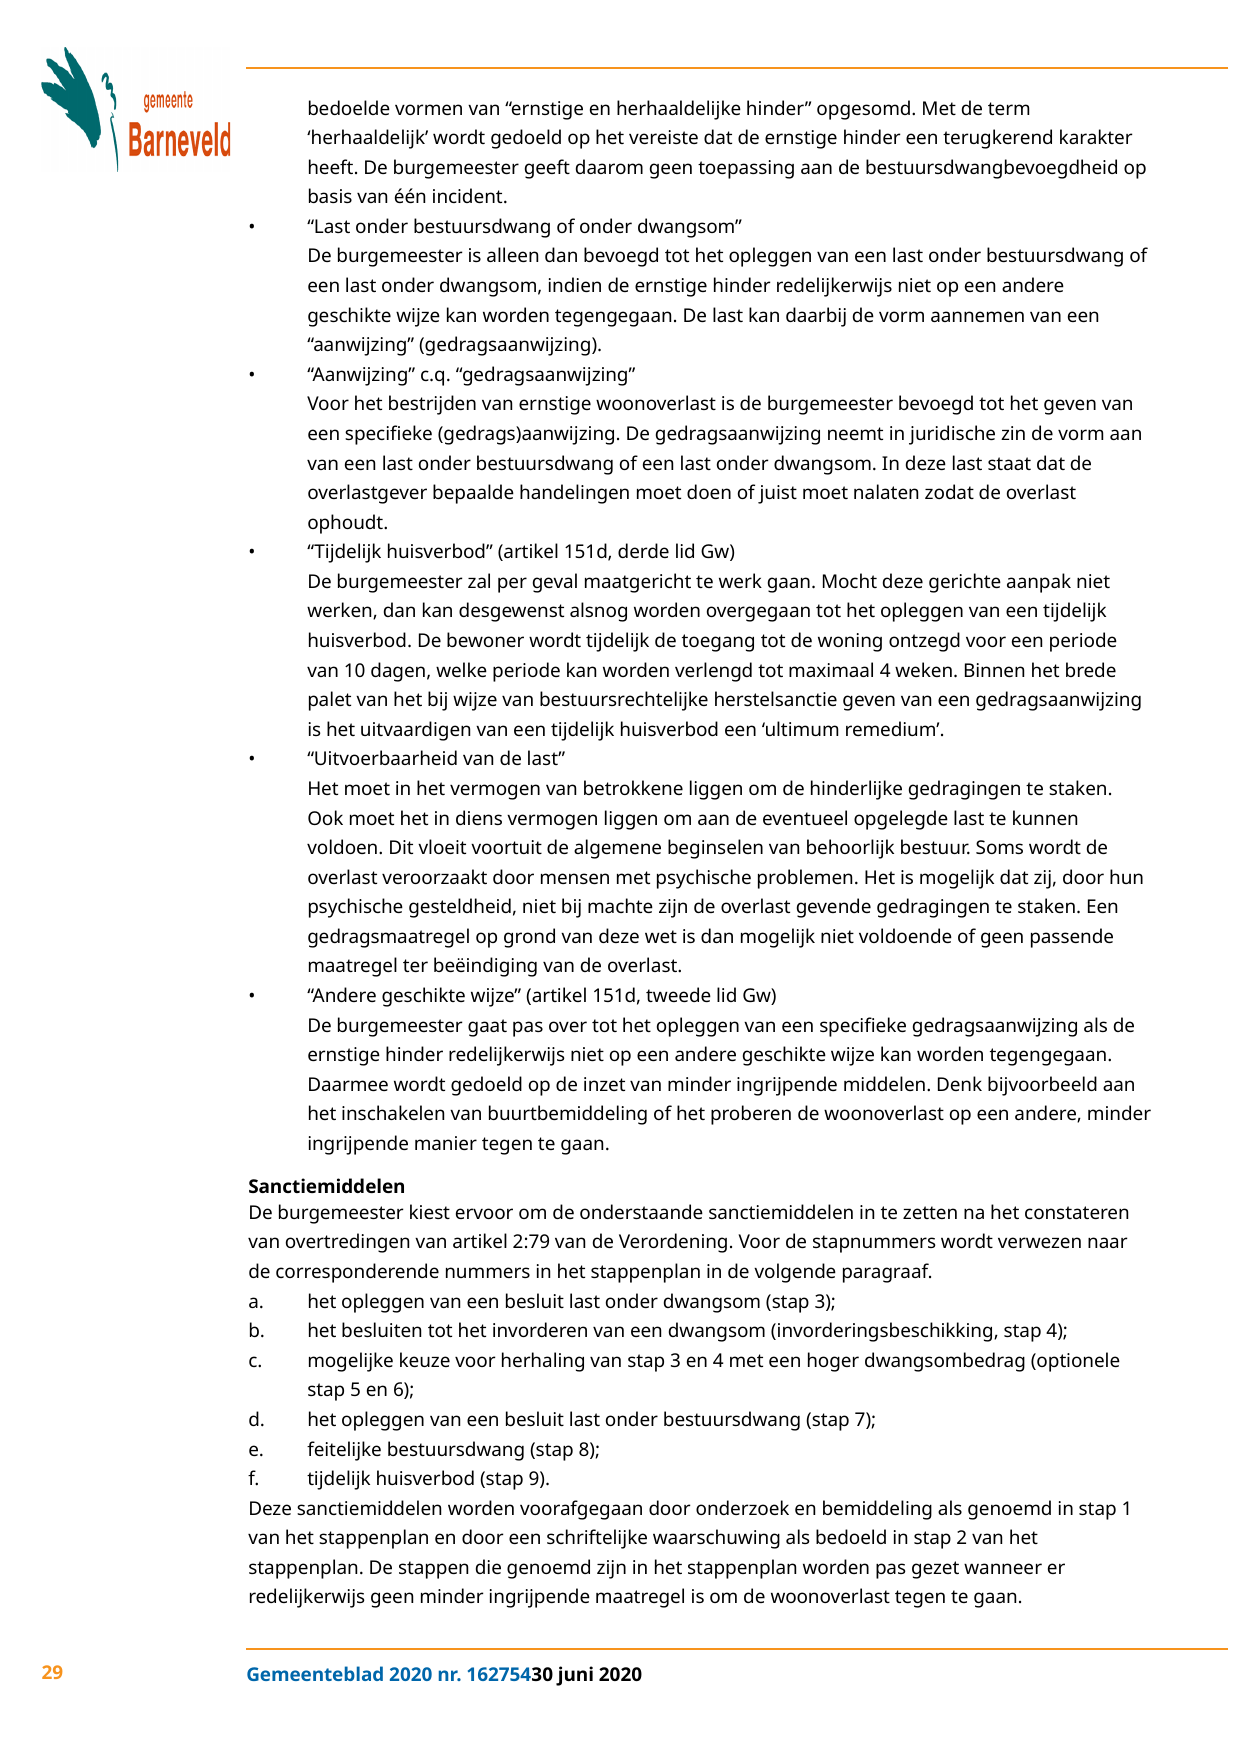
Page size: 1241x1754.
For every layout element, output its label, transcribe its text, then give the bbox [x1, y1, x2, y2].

list “Andere geschikte wijze” (artikel 151d, tweede lid Gw) [248, 982, 1152, 1008]
list bedoelde vormen van “ernstige en herhaaldelijke hinder” opgesomd. Met de term ‘herhaaldelijk’ wordt gedoeld op het vereiste dat de ernstige hinder een terugkerend karakter heeft. De burgemeester geeft daarom geen toepassing aan de bestuursdwangbevoegdheid op basis van één incident. [248, 95, 1152, 209]
picture [41, 47, 231, 172]
text Deze sanctiemiddelen worden voorafgegaan door onderzoek en bemiddeling als genoemd in stap 1 van het stappenplan en door een schriftelijke waarschuwing als bedoeld in stap 2 van het stappenplan. De stappen die genoemd zijn in het stappenplan worden pas gezet wanneer er redelijkerwijs geen minder ingrijpende maatregel is om de woonoverlast tegen te gaan. [248, 1495, 1152, 1609]
list Het moet in het vermogen van betrokkene liggen om de hinderlijke gedragingen te staken. Ook moet het in diens vermogen liggen om aan de eventueel opgelegde last te kunnen voldoen. Dit vloeit voortuit de algemene beginselen van behoorlijk bestuur. Soms wordt de overlast veroorzaakt door mensen met psychische problemen. Het is mogelijk dat zij, door hun psychische gesteldheid, niet bij machte zijn de overlast gevende gedragingen te staken. Een gedragsmaatregel op grond van deze wet is dan mogelijk niet voldoende of geen passende maatregel ter beëindiging van de overlast. [248, 775, 1152, 978]
list het opleggen van een besluit last onder bestuursdwang (stap 7); [248, 1406, 1152, 1432]
list De burgemeester is alleen dan bevoegd tot het opleggen van een last onder bestuursdwang of een last onder dwangsom, indien de ernstige hinder redelijkerwijs niet op een andere geschikte wijze kan worden tegengegaan. De last kan daarbij de vorm aannemen van een “aanwijzing” (gedragsaanwijzing). [248, 243, 1152, 357]
list “Tijdelijk huisverbod” (artikel 151d, derde lid Gw) [248, 538, 1152, 564]
text De burgemeester kiest ervoor om de onderstaande sanctiemiddelen in te zetten na het constateren van overtredingen van artikel 2:79 van de Verordening. Voor de stapnummers wordt verwezen naar de corresponderende nummers in het stappenplan in de volgende paragraaf. [248, 1199, 1152, 1284]
list het opleggen van een besluit last onder dwangsom (stap 3); [248, 1288, 1152, 1313]
list het besluiten tot het invorderen van een dwangsom (invorderingsbeschikking, stap 4); [248, 1317, 1152, 1343]
list “Uitvoerbaarheid van de last” [248, 746, 1152, 771]
list De burgemeester gaat pas over tot het opleggen van een specifieke gedragsaanwijzing als de ernstige hinder redelijkerwijs niet op een andere geschikte wijze kan worden tegengegaan. Daarmee wordt gedoeld op de inzet van minder ingrijpende middelen. Denk bijvoorbeeld aan het inschakelen van buurtbemiddeling of het proberen de woonoverlast op een andere, minder ingrijpende manier tegen te gaan. [248, 1012, 1152, 1156]
list mogelijke keuze voor herhaling van stap 3 en 4 met een hoger dwangsombedrag (optionele stap 5 en 6); [248, 1347, 1152, 1402]
list “Aanwijzing” c.q. “gedragsaanwijzing” [248, 361, 1152, 387]
list feitelijke bestuursdwang (stap 8); [248, 1436, 1152, 1461]
list tijdelijk huisverbod (stap 9). [248, 1465, 1152, 1491]
list “Last onder bestuursdwang of onder dwangsom” [248, 213, 1152, 239]
text Sanctiemiddelen [248, 1173, 1152, 1199]
list Voor het bestrijden van ernstige woonoverlast is de burgemeester bevoegd tot het geven van een specifieke (gedrags)aanwijzing. De gedragsaanwijzing neemt in juridische zin de vorm aan van een last onder bestuursdwang of een last onder dwangsom. In deze last staat dat de overlastgever bepaalde handelingen moet doen of juist moet nalaten zodat de overlast ophoudt. [248, 391, 1152, 535]
list De burgemeester zal per geval maatgericht te werk gaan. Mocht deze gerichte aanpak niet werken, dan kan desgewenst alsnog worden overgegaan tot het opleggen van een tijdelijk huisverbod. De bewoner wordt tijdelijk de toegang tot de woning ontzegd voor een periode van 10 dagen, welke periode kan worden verlengd tot maximaal 4 weken. Binnen het brede palet van het bij wijze van bestuursrechtelijke herstelsanctie geven van een gedragsaanwijzing is het uitvaardigen van een tijdelijk huisverbod een ‘ultimum remedium’. [248, 568, 1152, 742]
